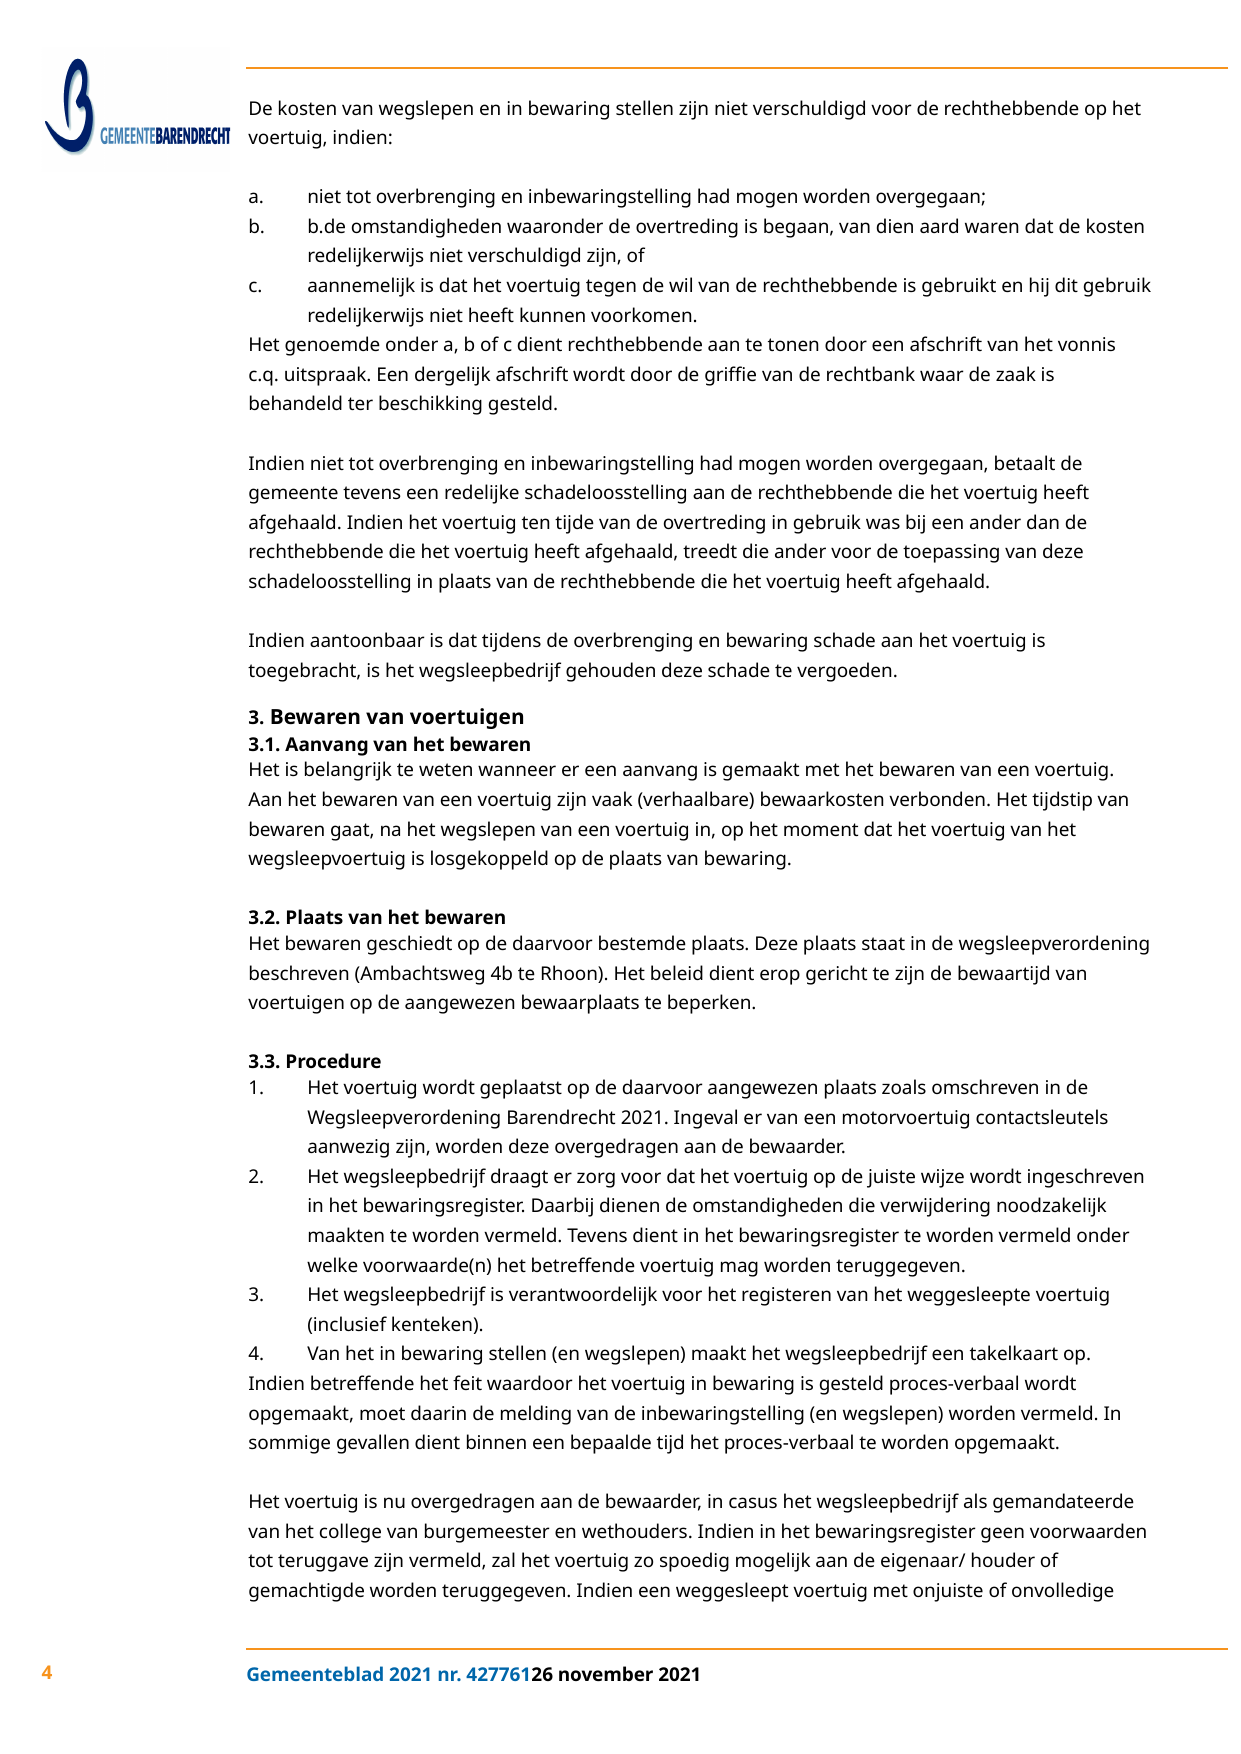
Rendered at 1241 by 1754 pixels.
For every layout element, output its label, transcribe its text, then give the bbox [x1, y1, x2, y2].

list niet tot overbrenging en inbewaringstelling had mogen worden overgegaan; [248, 183, 1152, 209]
text De kosten van wegslepen en in bewaring stellen zijn niet verschuldigd voor de rechthebbende op het voertuig, indien: [248, 95, 1152, 150]
text 3.1. Aanvang van het bewaren [248, 731, 1152, 757]
text Indien aantoonbaar is dat tijdens de overbrenging en bewaring schade aan het voertuig is toegebracht, is het wegsleepbedrijf gehouden deze schade te vergoeden. [248, 627, 1152, 683]
text Indien betreffende het feit waardoor het voertuig in bewaring is gesteld proces-verbaal wordt opgemaakt, moet daarin de melding van de inbewaringstelling (en wegslepen) worden vermeld. In sommige gevallen dient binnen een bepaalde tijd het proces-verbaal te worden opgemaakt. [248, 1370, 1152, 1455]
text 3. Bewaren van voertuigen [248, 702, 1152, 731]
text Het is belangrijk te weten wanneer er een aanvang is gemaakt met het bewaren van een voertuig. Aan het bewaren van een voertuig zijn vaak (verhaalbare) bewaarkosten verbonden. Het tijdstip van bewaren gaat, na het wegslepen van een voertuig in, op het moment dat het voertuig van het wegsleepvoertuig is losgekoppeld op de plaats van bewaring. [248, 757, 1152, 871]
picture [41, 47, 231, 172]
list Het voertuig wordt geplaatst op de daarvoor aangewezen plaats zoals omschreven in de Wegsleepverordening Barendrecht 2021. Ingeval er van een motorvoertuig contactsleutels aanwezig zijn, worden deze overgedragen aan de bewaarder. [248, 1074, 1152, 1159]
text Het bewaren geschiedt op de daarvoor bestemde plaats. Deze plaats staat in de wegsleepverordening beschreven (Ambachtsweg 4b te Rhoon). Het beleid dient erop gericht te zijn de bewaartijd van voertuigen op de aangewezen bewaarplaats te beperken. [248, 930, 1152, 1015]
list Het wegsleepbedrijf is verantwoordelijk voor het registeren van het weggesleepte voertuig (inclusief kenteken). [248, 1281, 1152, 1337]
list Van het in bewaring stellen (en wegslepen) maakt het wegsleepbedrijf een takelkaart op. [248, 1341, 1152, 1366]
list b.de omstandigheden waaronder de overtreding is begaan, van dien aard waren dat de kosten redelijkerwijs niet verschuldigd zijn, of [248, 213, 1152, 268]
text Indien niet tot overbrenging en inbewaringstelling had mogen worden overgegaan, betaalt de gemeente tevens een redelijke schadeloosstelling aan de rechthebbende die het voertuig heeft afgehaald. Indien het voertuig ten tijde van de overtreding in gebruik was bij een ander dan de rechthebbende die het voertuig heeft afgehaald, treedt die ander voor de toepassing van deze schadeloosstelling in plaats van de rechthebbende die het voertuig heeft afgehaald. [248, 450, 1152, 594]
text Het voertuig is nu overgedragen aan de bewaarder, in casus het wegsleepbedrijf als gemandateerde van het college van burgemeester en wethouders. Indien in het bewaringsregister geen voorwaarden tot teruggave zijn vermeld, zal het voertuig zo spoedig mogelijk aan de eigenaar/ houder of gemachtigde worden teruggegeven. Indien een weggesleept voertuig met onjuiste of onvolledige [248, 1488, 1152, 1603]
text Het genoemde onder a, b of c dient rechthebbende aan te tonen door een afschrift van het vonnis c.q. uitspraak. Een dergelijk afschrift wordt door de griffie van de rechtbank waar de zaak is behandeld ter beschikking gesteld. [248, 331, 1152, 416]
list aannemelijk is dat het voertuig tegen de wil van de rechthebbende is gebruikt en hij dit gebruik redelijkerwijs niet heeft kunnen voorkomen. [248, 272, 1152, 328]
list Het wegsleepbedrijf draagt er zorg voor dat het voertuig op de juiste wijze wordt ingeschreven in het bewaringsregister. Daarbij dienen de omstandigheden die verwijdering noodzakelijk maakten te worden vermeld. Tevens dient in het bewaringsregister te worden vermeld onder welke voorwaarde(n) het betreffende voertuig mag worden teruggegeven. [248, 1163, 1152, 1278]
text 3.3. Procedure [248, 1049, 1152, 1074]
text 3.2. Plaats van het bewaren [248, 904, 1152, 930]
